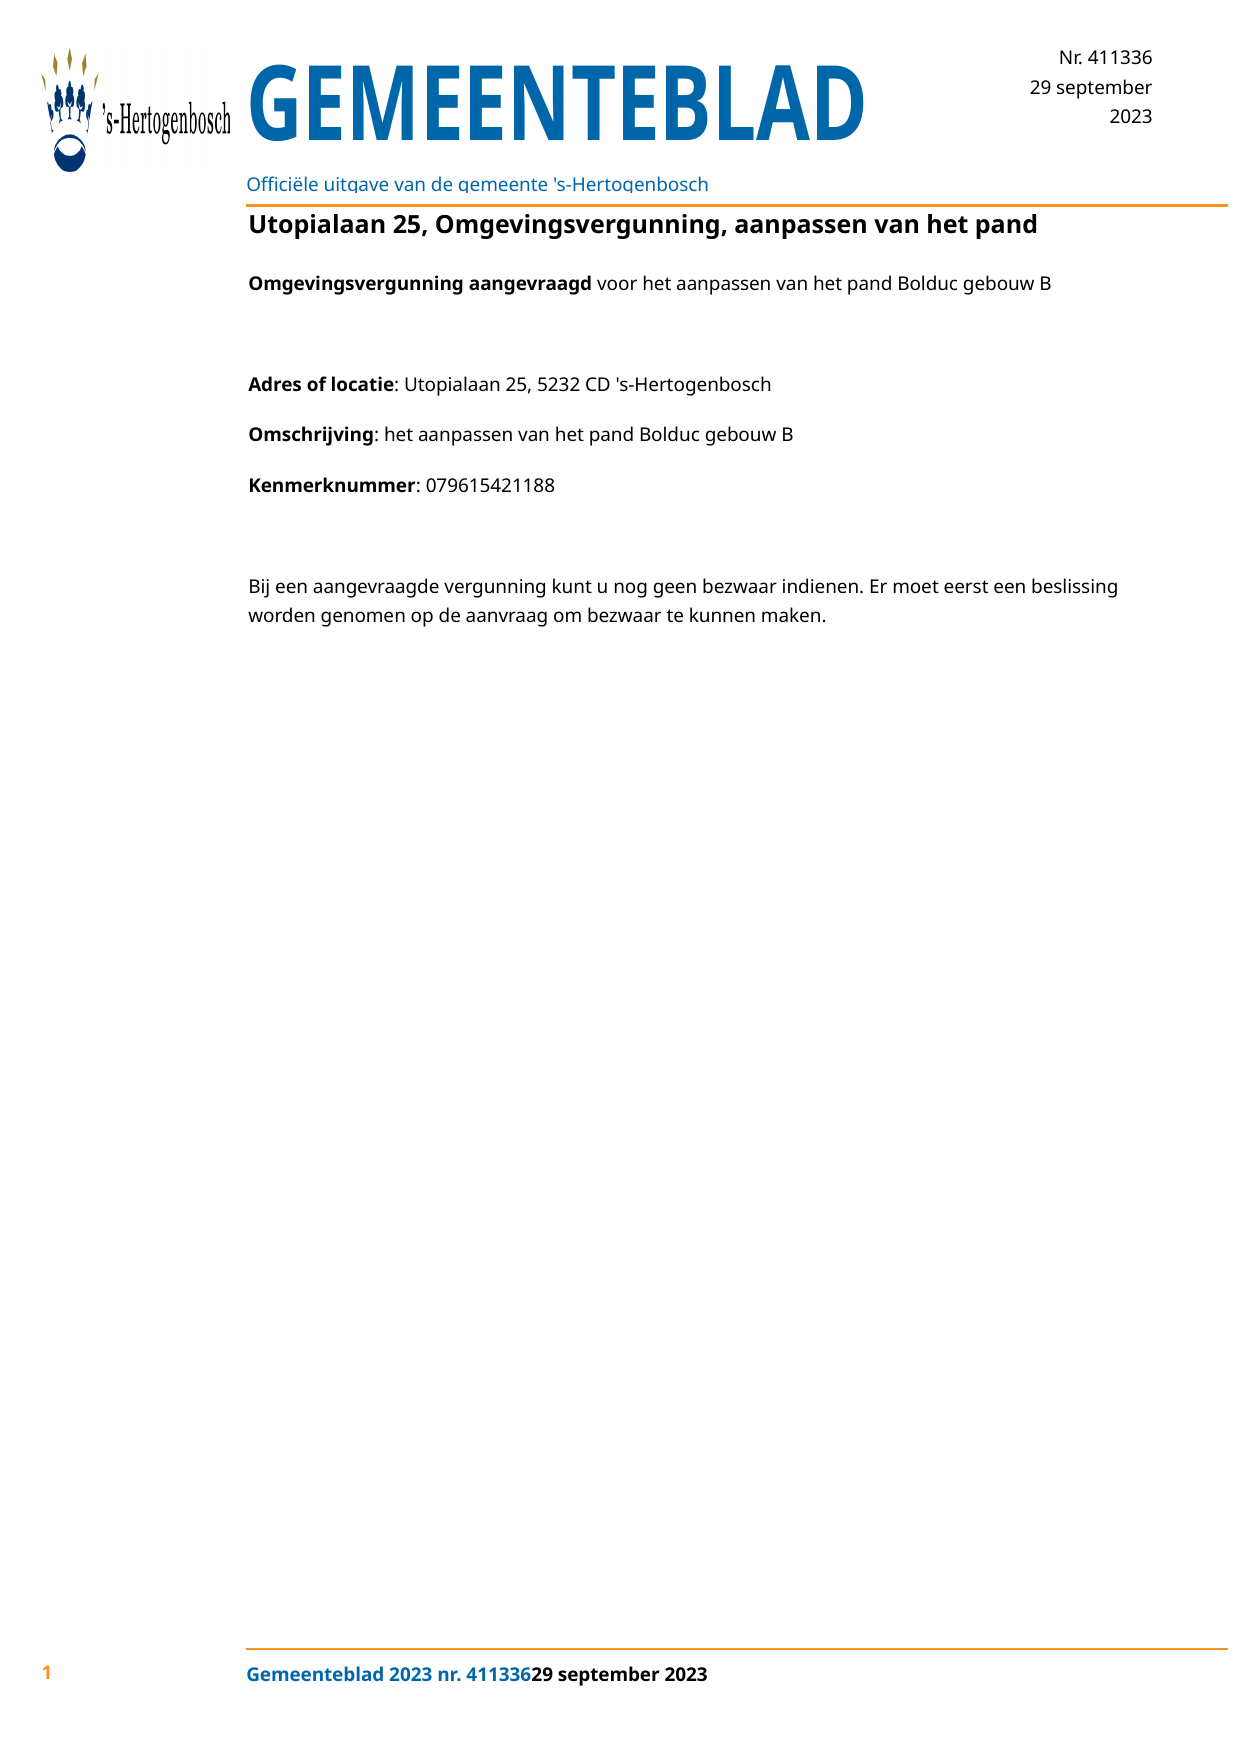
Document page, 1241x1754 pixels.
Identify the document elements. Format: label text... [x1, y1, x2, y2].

text Adres of locatie: Utopialaan 25, 5232 CD 's-Hertogenbosch [248, 371, 1152, 397]
picture [41, 47, 231, 172]
text Kenmerknummer: 079615421188 [248, 472, 1152, 498]
text Bij een aangevraagde vergunning kunt u nog geen bezwaar indienen. Er moet eerst een beslissing worden genomen op de aanvraag om bezwaar te kunnen maken. [248, 573, 1152, 628]
text Omschrijving: het aanpassen van het pand Bolduc gebouw B [248, 422, 1152, 447]
text Utopialaan 25, Omgevingsvergunning, aanpassen van het pand [248, 207, 1152, 241]
text Omgevingsvergunning aangevraagd voor het aanpassen van het pand Bolduc gebouw B [248, 270, 1152, 296]
